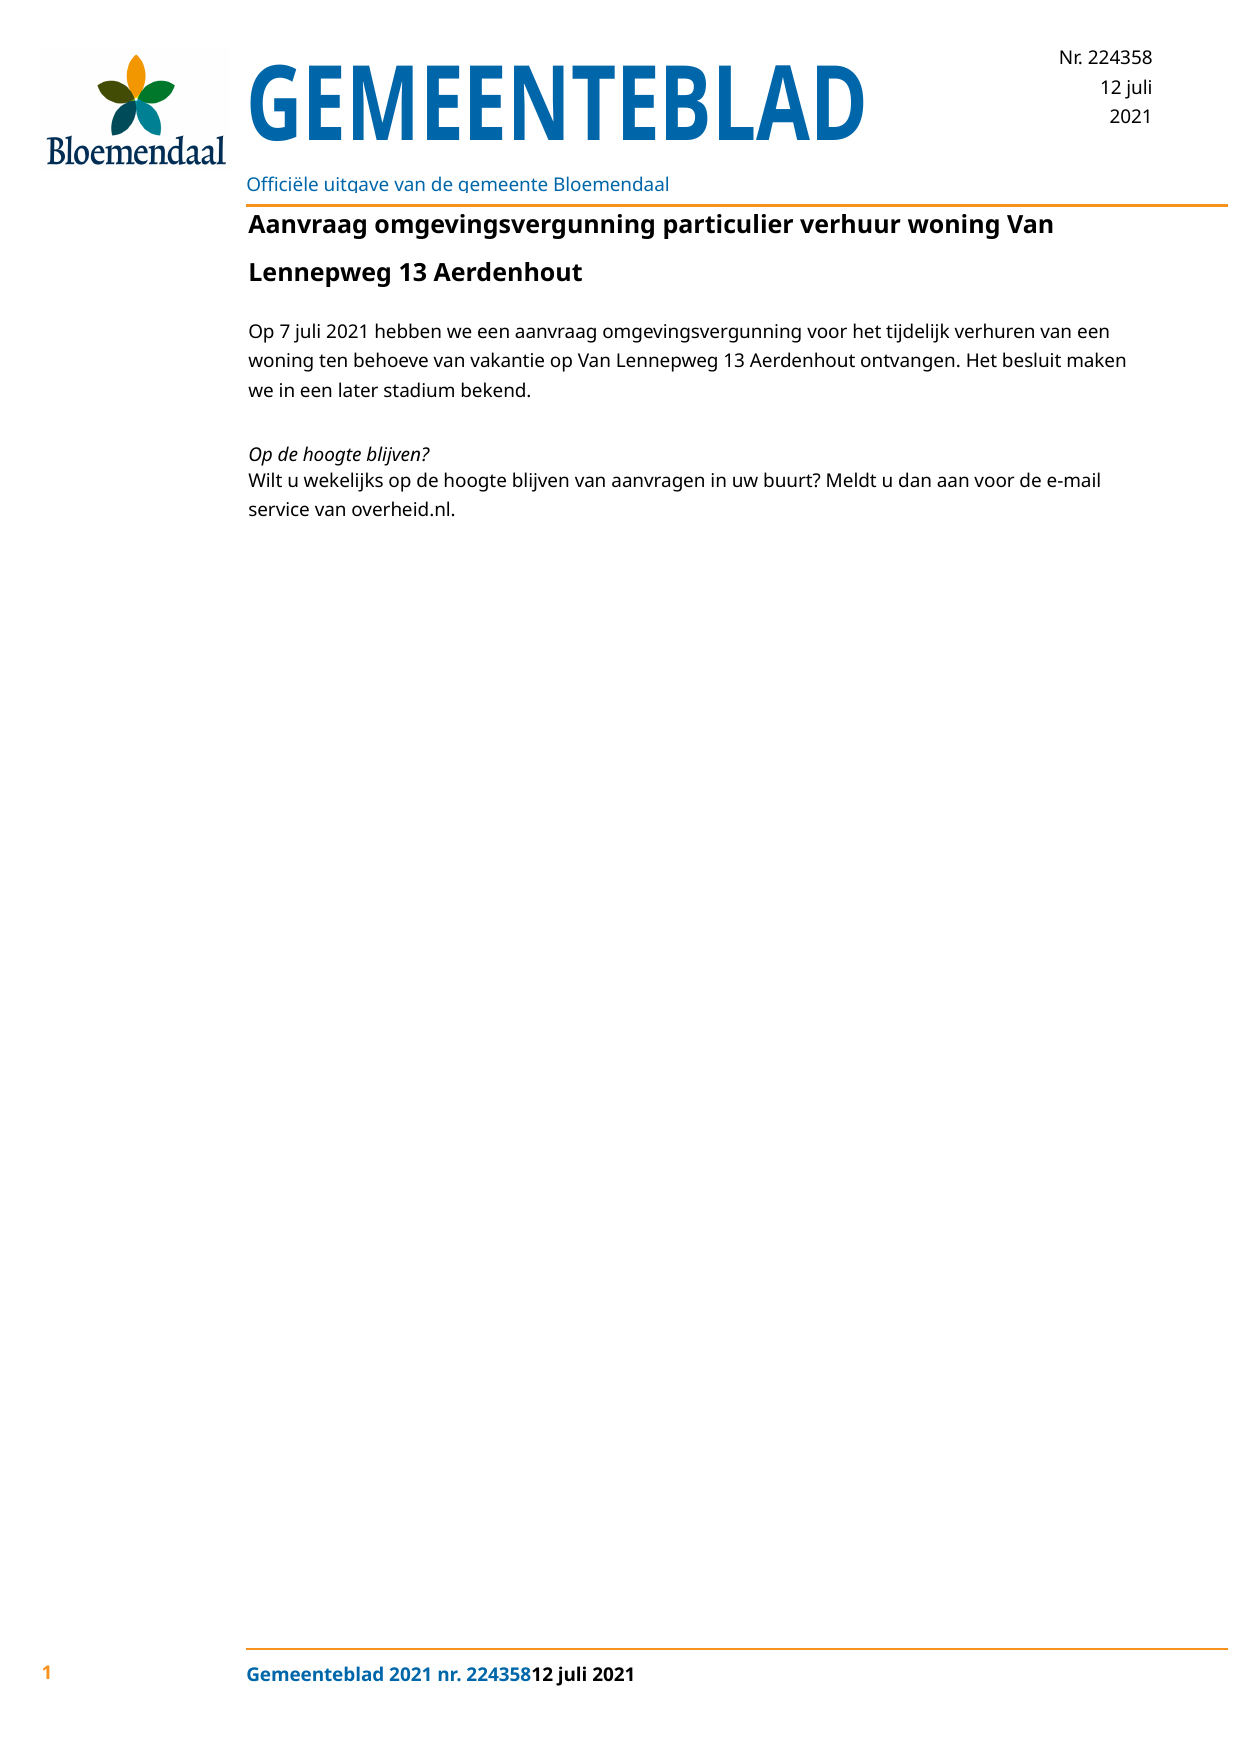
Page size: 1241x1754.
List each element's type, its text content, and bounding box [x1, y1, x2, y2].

text Aanvraag omgevingsvergunning particulier verhuur woning Van Lennepweg 13 Aerdenhout [248, 207, 1152, 288]
picture [41, 47, 231, 172]
text Op de hoogte blijven? [248, 441, 1152, 467]
text Wilt u wekelijks op de hoogte blijven van aanvragen in uw buurt? Meldt u dan aan voor de e-mail service van overheid.nl. [248, 467, 1152, 522]
text Op 7 juli 2021 hebben we een aanvraag omgevingsvergunning voor het tijdelijk verhuren van een woning ten behoeve van vakantie op Van Lennepweg 13 Aerdenhout ontvangen. Het besluit maken we in een later stadium bekend. [248, 318, 1152, 403]
